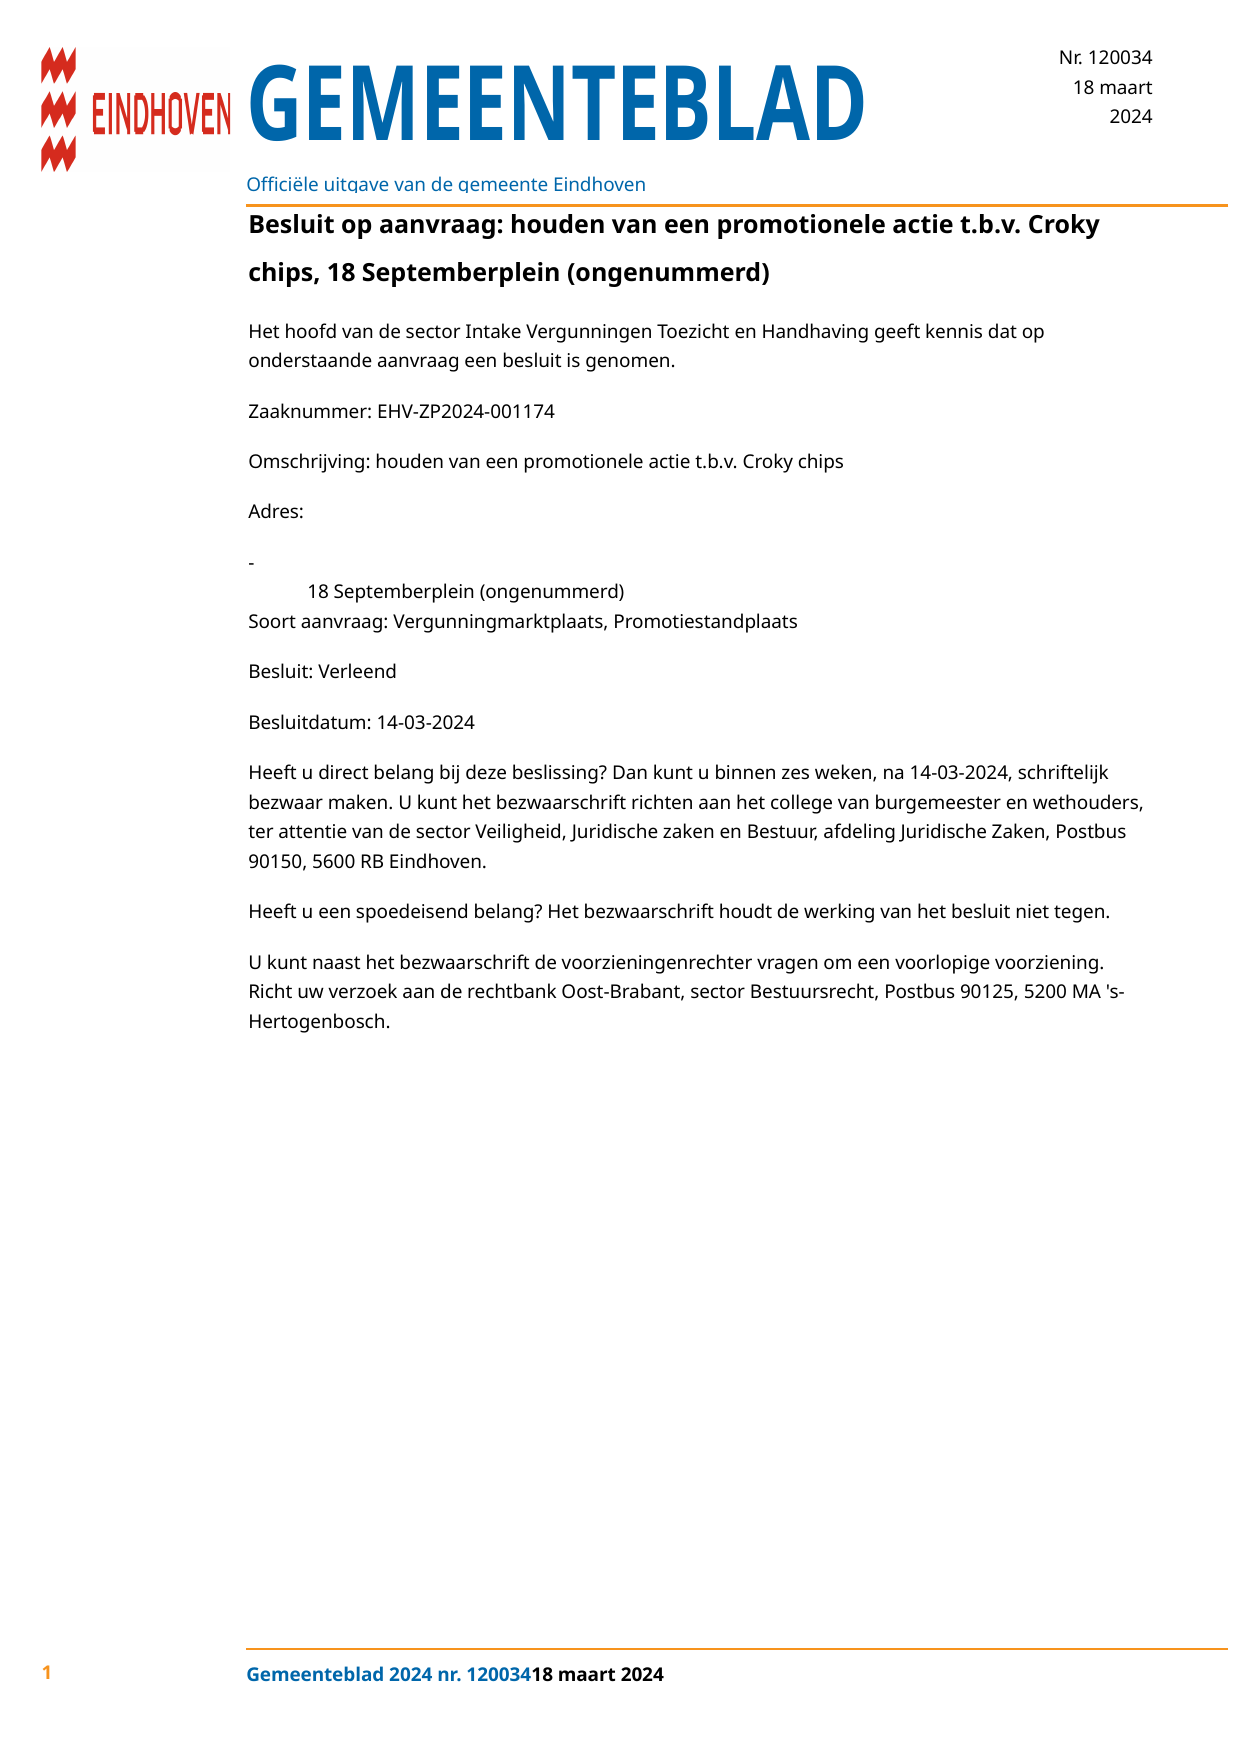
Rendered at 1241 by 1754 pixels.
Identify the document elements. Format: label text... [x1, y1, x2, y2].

picture [41, 47, 231, 172]
text Soort aanvraag: Vergunningmarktplaats, Promotiestandplaats [248, 608, 1152, 634]
text U kunt naast het bezwaarschrift de voorzieningenrechter vragen om een voorlopige voorziening. Richt uw verzoek aan de rechtbank Oost-Brabant, sector Bestuursrecht, Postbus 90125, 5200 MA 's-Hertogenbosch. [248, 949, 1152, 1034]
text Heeft u een spoedeisend belang? Het bezwaarschrift houdt de werking van het besluit niet tegen. [248, 899, 1152, 924]
text Heeft u direct belang bij deze beslissing? Dan kunt u binnen zes weken, na 14-03-2024, schriftelijk bezwaar maken. U kunt het bezwaarschrift richten aan het college van burgemeester en wethouders, ter attentie van de sector Veiligheid, Juridische zaken en Bestuur, afdeling Juridische Zaken, Postbus 90150, 5600 RB Eindhoven. [248, 759, 1152, 874]
text Zaaknummer: EHV-ZP2024-001174 [248, 398, 1152, 424]
text Besluit: Verleend [248, 659, 1152, 684]
text Besluit op aanvraag: houden van een promotionele actie t.b.v. Croky chips, 18 Septemberplein (ongenummerd) [248, 207, 1152, 288]
text Het hoofd van de sector Intake Vergunningen Toezicht en Handhaving geeft kennis dat op onderstaande aanvraag een besluit is genomen. [248, 318, 1152, 373]
text Besluitdatum: 14-03-2024 [248, 709, 1152, 735]
text Adres: [248, 499, 1152, 524]
text Omschrijving: houden van een promotionele actie t.b.v. Croky chips [248, 448, 1152, 474]
list 18 Septemberplein (ongenummerd) [248, 579, 1152, 604]
